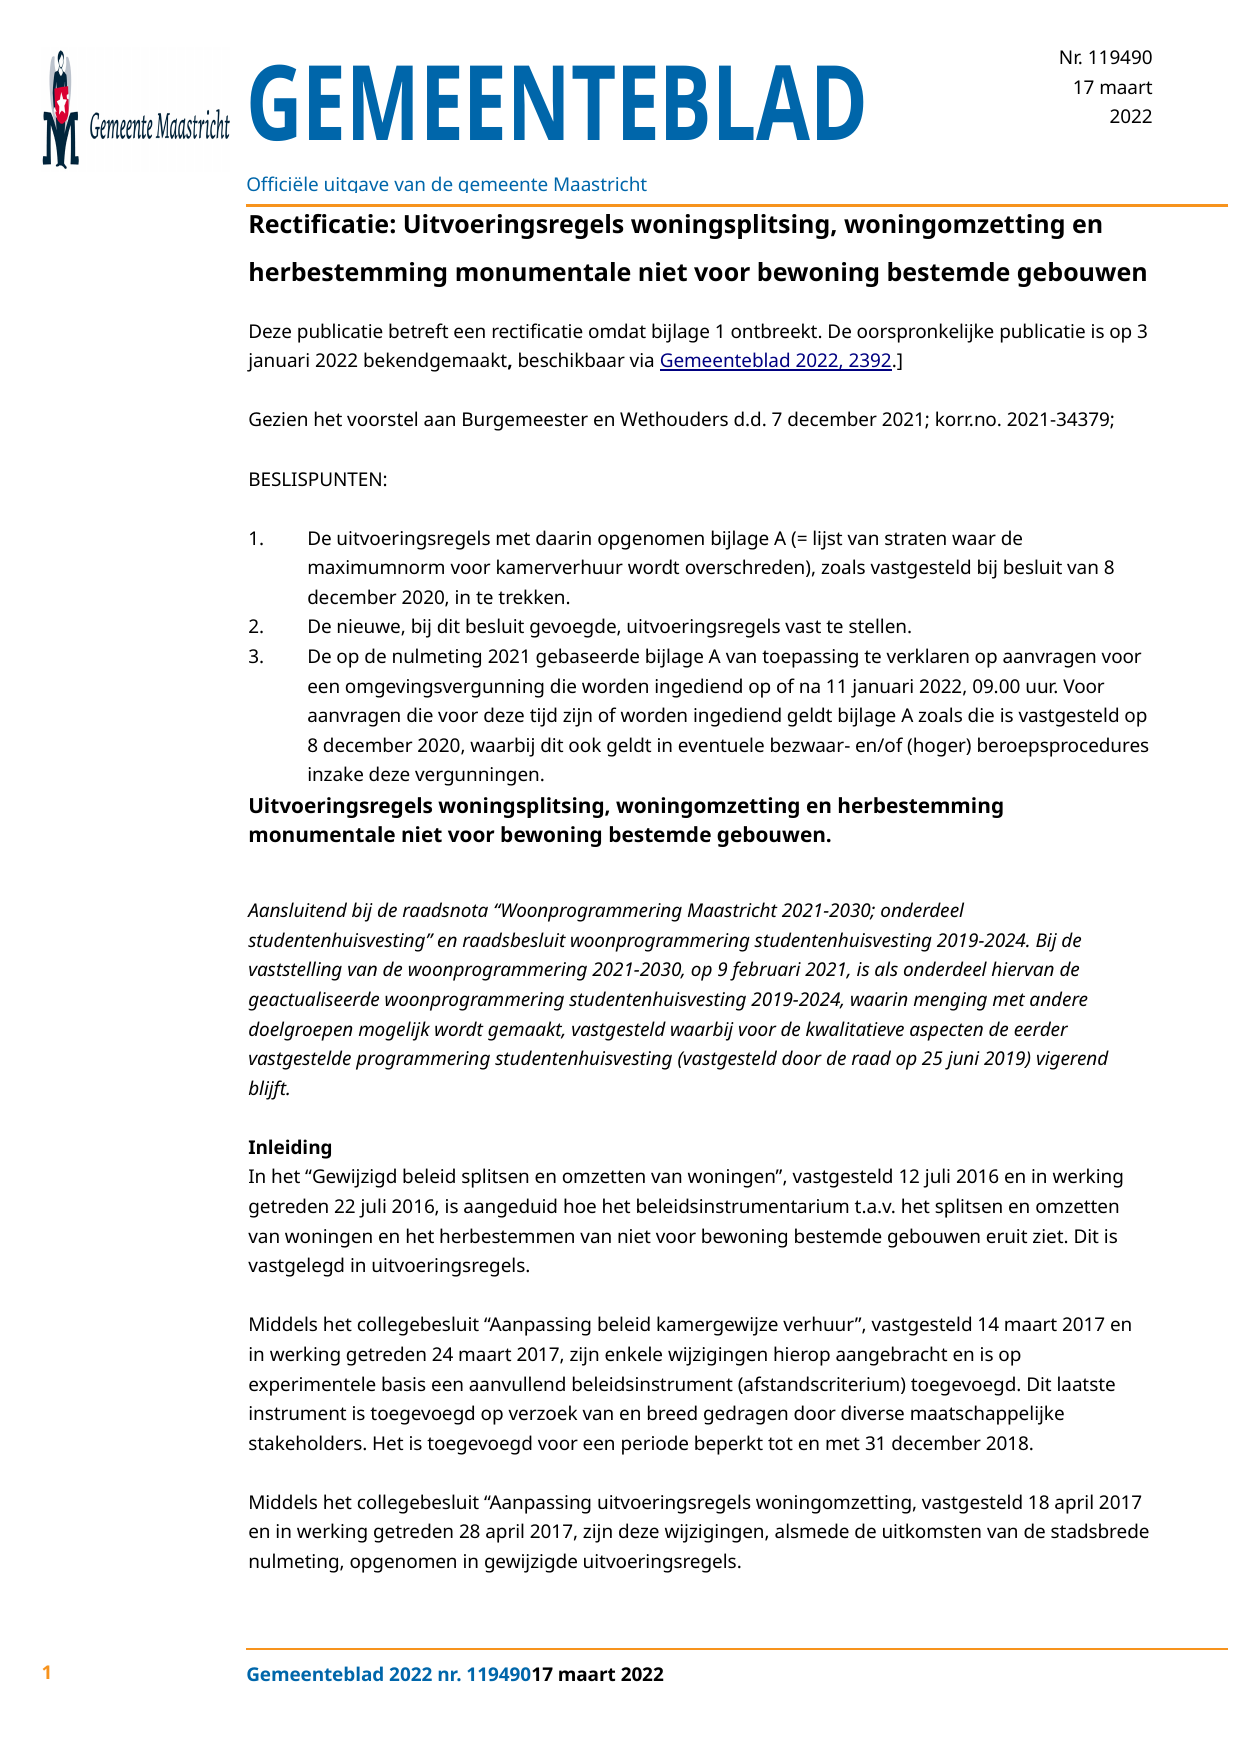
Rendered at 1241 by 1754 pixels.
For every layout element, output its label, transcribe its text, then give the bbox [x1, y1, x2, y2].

list De uitvoeringsregels met daarin opgenomen bijlage A (= lijst van straten waar de maximumnorm voor kamerverhuur wordt overschreden), zoals vastgesteld bij besluit van 8 december 2020, in te trekken. [248, 525, 1152, 610]
text Middels het collegebesluit “Aanpassing uitvoeringsregels woningomzetting, vastgesteld 18 april 2017 en in werking getreden 28 april 2017, zijn deze wijzigingen, alsmede de uitkomsten van de stadsbrede nulmeting, opgenomen in gewijzigde uitvoeringsregels. [248, 1489, 1152, 1574]
text Uitvoeringsregels woningsplitsing, woningomzetting en herbestemming monumentale niet voor bewoning bestemde gebouwen. [248, 791, 1152, 848]
text Middels het collegebesluit “Aanpassing beleid kamergewijze verhuur”, vastgesteld 14 maart 2017 en in werking getreden 24 maart 2017, zijn enkele wijzigingen hierop aangebracht en is op experimentele basis een aanvullend beleidsinstrument (afstandscriterium) toegevoegd. Dit laatste instrument is toegevoegd op verzoek van en breed gedragen door diverse maatschappelijke stakeholders. Het is toegevoegd voor een periode beperkt tot en met 31 december 2018. [248, 1312, 1152, 1456]
list De nieuwe, bij dit besluit gevoegde, uitvoeringsregels vast te stellen. [248, 614, 1152, 639]
text BESLISPUNTEN: [248, 466, 1152, 492]
text Inleiding [248, 1134, 1152, 1160]
text Rectificatie: Uitvoeringsregels woningsplitsing, woningomzetting en herbestemming monumentale niet voor bewoning bestemde gebouwen [248, 207, 1152, 288]
text Deze publicatie betreft een rectificatie omdat bijlage 1 ontbreekt. De oorspronkelijke publicatie is op 3 januari 2022 bekendgemaakt, beschikbaar via Gemeenteblad 2022, 2392.] [248, 318, 1152, 373]
text Aansluitend bij de raadsnota “Woonprogrammering Maastricht 2021-2030; onderdeel studentenhuisvesting” en raadsbesluit woonprogrammering studentenhuisvesting 2019-2024. Bij de vaststelling van de woonprogrammering 2021-2030, op 9 februari 2021, is als onderdeel hiervan de geactualiseerde woonprogrammering studentenhuisvesting 2019-2024, waarin menging met andere doelgroepen mogelijk wordt gemaakt, vastgesteld waarbij voor de kwalitatieve aspecten de eerder vastgestelde programmering studentenhuisvesting (vastgesteld door de raad op 25 juni 2019) vigerend blijft. [248, 897, 1152, 1101]
list De op de nulmeting 2021 gebaseerde bijlage A van toepassing te verklaren op aanvragen voor een omgevingsvergunning die worden ingediend op of na 11 januari 2022, 09.00 uur. Voor aanvragen die voor deze tijd zijn of worden ingediend geldt bijlage A zoals die is vastgesteld op 8 december 2020, waarbij dit ook geldt in eventuele bezwaar- en/of (hoger) beroepsprocedures inzake deze vergunningen. [248, 643, 1152, 787]
text Gezien het voorstel aan Burgemeester en Wethouders d.d. 7 december 2021; korr.no. 2021-34379; [248, 407, 1152, 432]
text In het “Gewijzigd beleid splitsen en omzetten van woningen”, vastgesteld 12 juli 2016 en in werking getreden 22 juli 2016, is aangeduid hoe het beleidsinstrumentarium t.a.v. het splitsen en omzetten van woningen en het herbestemmen van niet voor bewoning bestemde gebouwen eruit ziet. Dit is vastgelegd in uitvoeringsregels. [248, 1164, 1152, 1278]
picture [41, 47, 231, 172]
